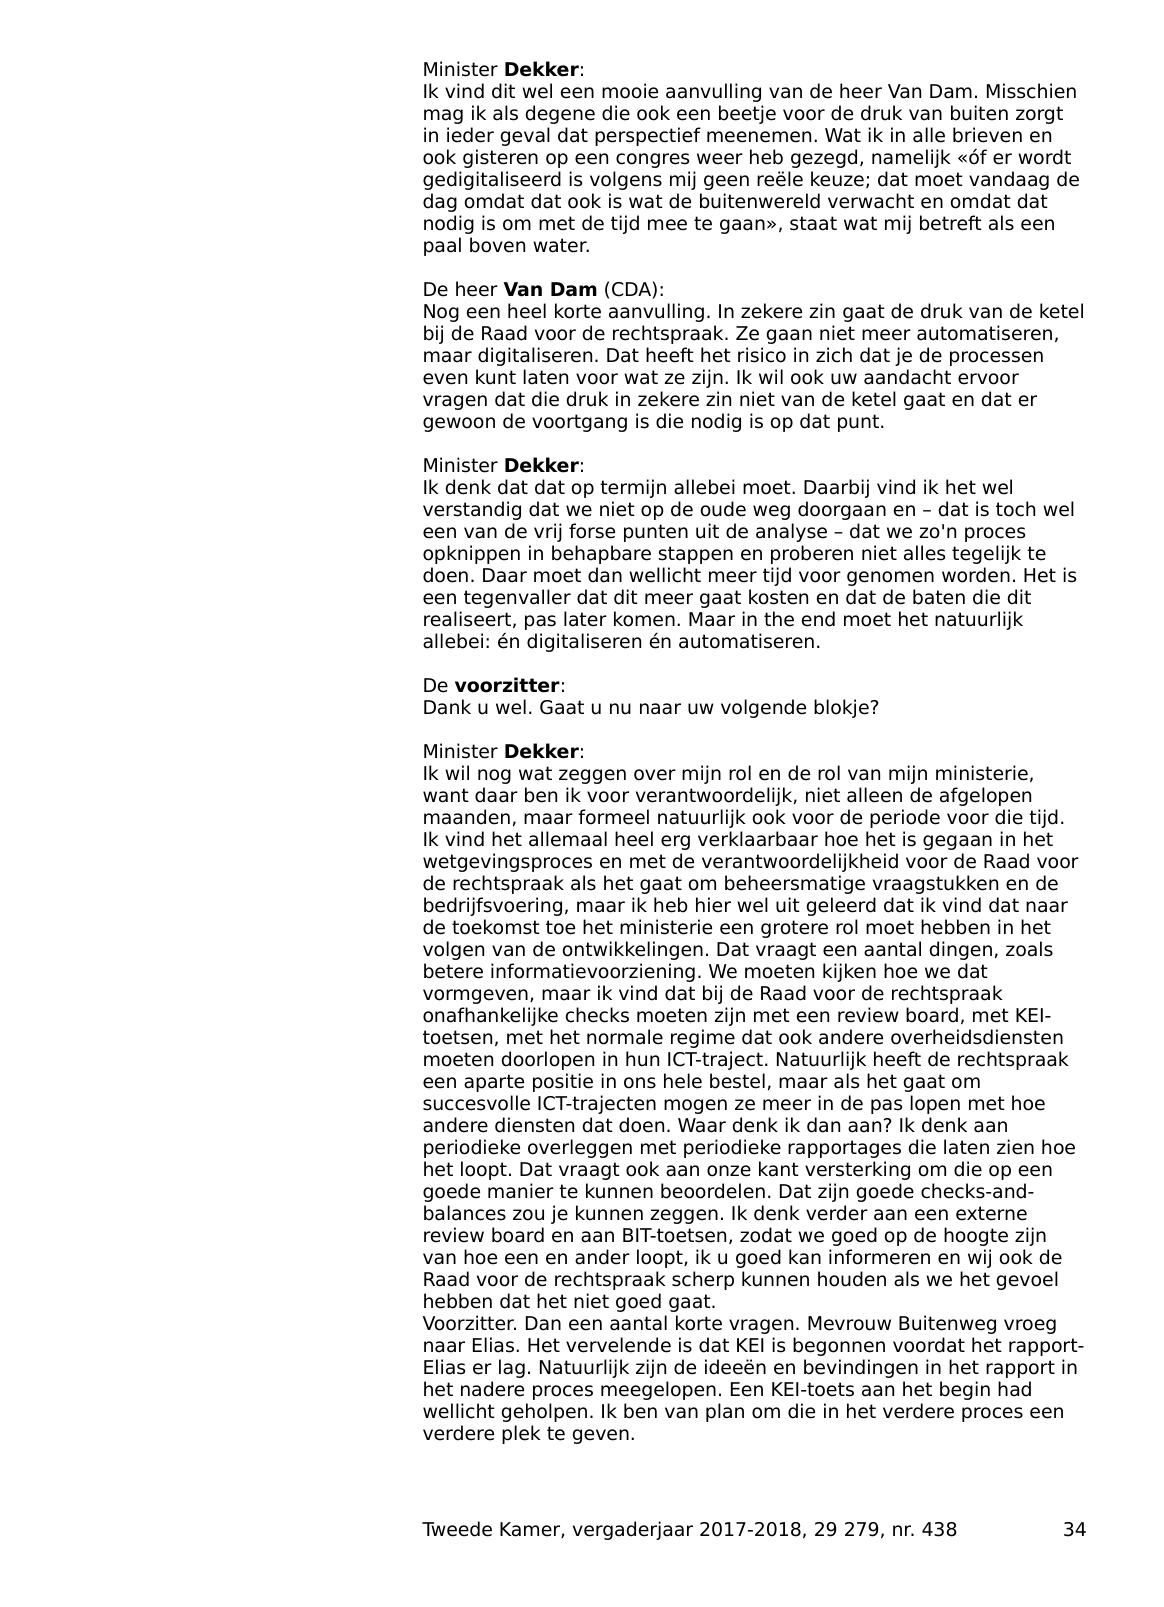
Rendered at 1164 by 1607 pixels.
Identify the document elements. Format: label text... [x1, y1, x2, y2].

text Ik vind dit wel een mooie aanvulling van de heer Van Dam. Misschien mag ik als degene die ook een beetje voor de druk van buiten zorgt in ieder geval dat perspectief meenemen. Wat ik in alle brieven en ook gisteren op een congres weer heb gezegd, namelijk «óf er wordt gedigitaliseerd is volgens mij geen reële keuze; dat moet vandaag de dag omdat dat ook is wat de buitenwereld verwacht en omdat dat nodig is om met de tijd mee te gaan», staat wat mij betreft als een paal boven water. [422, 81, 1087, 257]
text Minister Dekker: [422, 741, 1087, 763]
text Minister Dekker: [422, 455, 1087, 477]
text Ik denk dat dat op termijn allebei moet. Daarbij vind ik het wel verstandig dat we niet op de oude weg doorgaan en – dat is toch wel een van de vrij forse punten uit de analyse – dat we zo'n proces opknippen in behapbare stappen en proberen niet alles tegelijk te doen. Daar moet dan wellicht meer tijd voor genomen worden. Het is een tegenvaller dat dit meer gaat kosten en dat de baten die dit realiseert, pas later komen. Maar in the end moet het natuurlijk allebei: én digitaliseren én automatiseren. [422, 477, 1087, 653]
text Voorzitter. Dan een aantal korte vragen. Mevrouw Buitenweg vroeg naar Elias. Het vervelende is dat KEI is begonnen voordat het rapport-Elias er lag. Natuurlijk zijn de ideeën en bevindingen in het rapport in het nadere proces meegelopen. Een KEI-toets aan het begin had wellicht geholpen. Ik ben van plan om die in het verdere proces een verdere plek te geven. [422, 1313, 1087, 1444]
text Minister Dekker: [422, 59, 1087, 81]
text Dank u wel. Gaat u nu naar uw volgende blokje? [422, 697, 1087, 719]
text Ik wil nog wat zeggen over mijn rol en de rol van mijn ministerie, want daar ben ik voor verantwoordelijk, niet alleen de afgelopen maanden, maar formeel natuurlijk ook voor de periode voor die tijd. Ik vind het allemaal heel erg verklaarbaar hoe het is gegaan in het wetgevingsproces en met de verantwoordelijkheid voor de Raad voor de rechtspraak als het gaat om beheersmatige vraagstukken en de bedrijfsvoering, maar ik heb hier wel uit geleerd dat ik vind dat naar de toekomst toe het ministerie een grotere rol moet hebben in het volgen van de ontwikkelingen. Dat vraagt een aantal dingen, zoals betere informatievoorziening. We moeten kijken hoe we dat vormgeven, maar ik vind dat bij de Raad voor de rechtspraak onafhankelijke checks moeten zijn met een review board, met KEI-toetsen, met het normale regime dat ook andere overheidsdiensten moeten doorlopen in hun ICT-traject. Natuurlijk heeft de rechtspraak een aparte positie in ons hele bestel, maar als het gaat om succesvolle ICT-trajecten mogen ze meer in de pas lopen met hoe andere diensten dat doen. Waar denk ik dan aan? Ik denk aan periodieke overleggen met periodieke rapportages die laten zien hoe het loopt. Dat vraagt ook aan onze kant versterking om die op een goede manier te kunnen beoordelen. Dat zijn goede checks-and-balances zou je kunnen zeggen. Ik denk verder aan een externe review board en aan BIT-toetsen, zodat we goed op de hoogte zijn van hoe een en ander loopt, ik u goed kan informeren en wij ook de Raad voor de rechtspraak scherp kunnen houden als we het gevoel hebben dat het niet goed gaat. [422, 763, 1087, 1313]
text De heer Van Dam (CDA): [422, 279, 1087, 301]
text Nog een heel korte aanvulling. In zekere zin gaat de druk van de ketel bij de Raad voor de rechtspraak. Ze gaan niet meer automatiseren, maar digitaliseren. Dat heeft het risico in zich dat je de processen even kunt laten voor wat ze zijn. Ik wil ook uw aandacht ervoor vragen dat die druk in zekere zin niet van de ketel gaat en dat er gewoon de voortgang is die nodig is op dat punt. [422, 301, 1087, 433]
text De voorzitter: [422, 675, 1087, 697]
